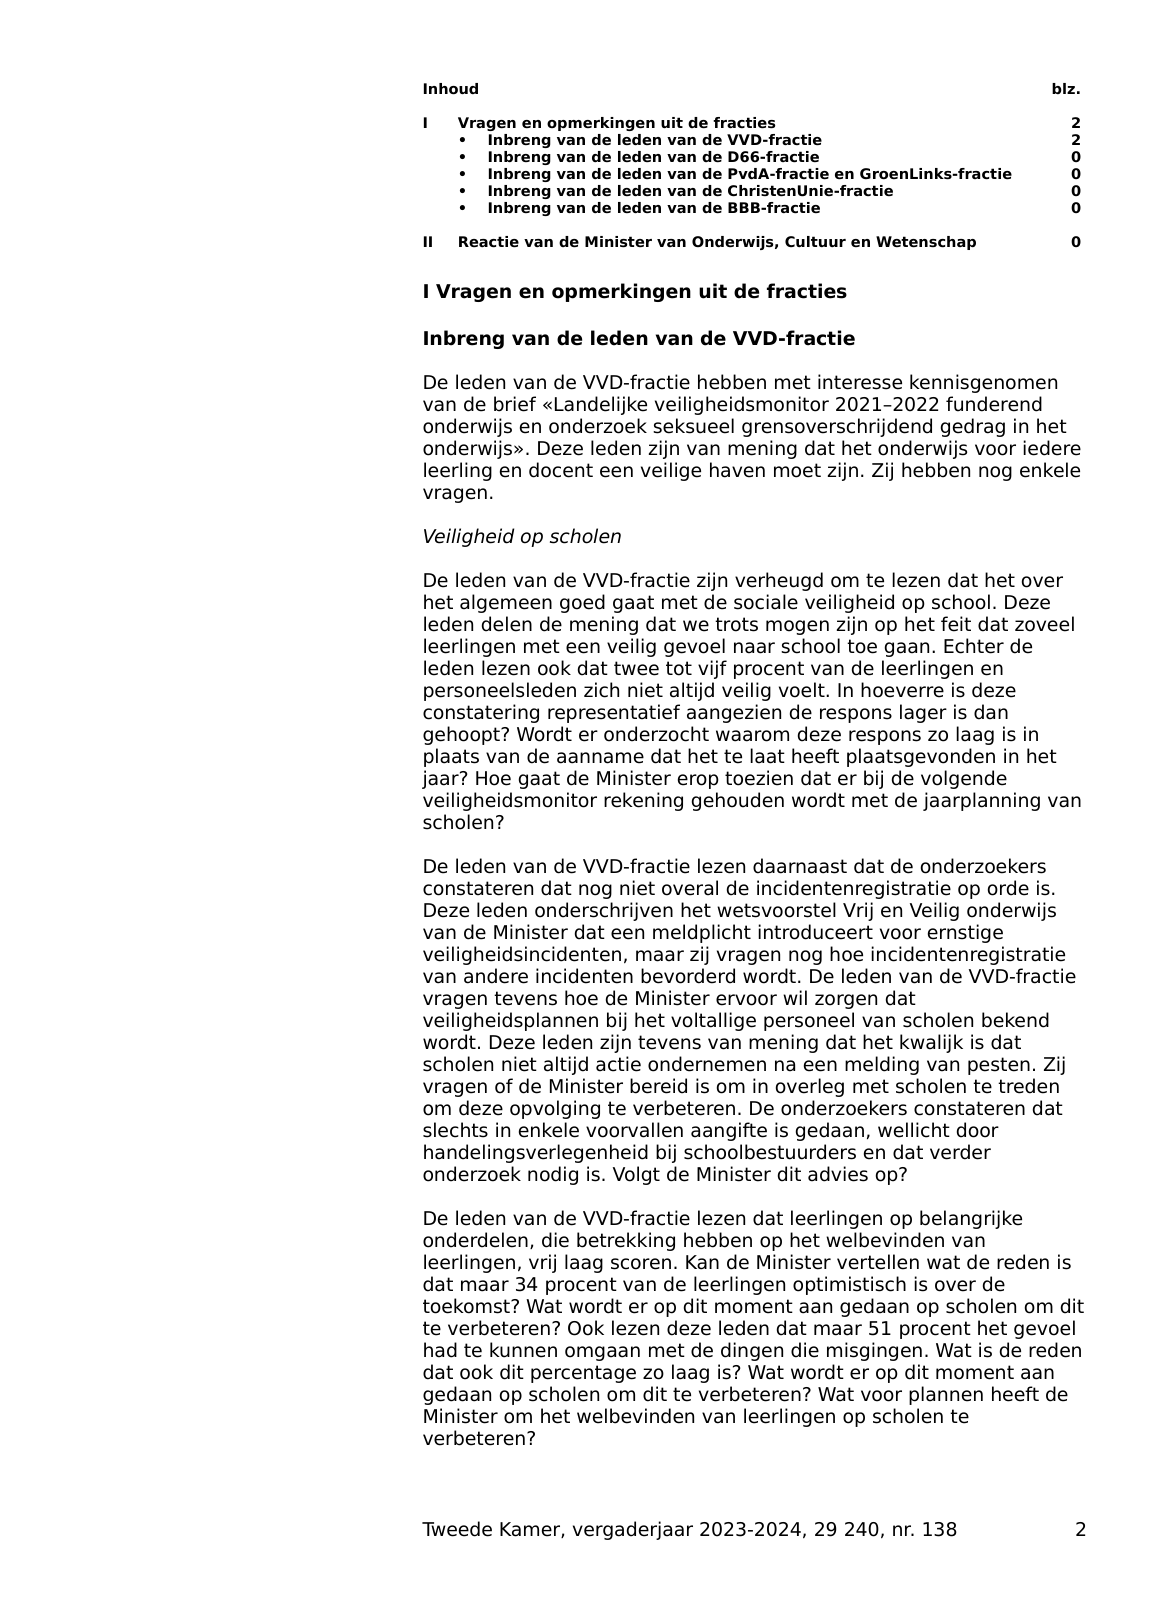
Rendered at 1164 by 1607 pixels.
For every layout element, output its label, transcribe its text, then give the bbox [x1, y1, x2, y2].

table_cell • [452, 183, 481, 200]
table_cell • [452, 200, 481, 217]
table_cell 0 [1028, 166, 1087, 183]
table_header Inhoud [422, 81, 1027, 98]
table_cell [452, 98, 481, 115]
text De leden van de VVD-fractie lezen dat leerlingen op belangrijke onderdelen, die betrekking hebben op het welbevinden van leerlingen, vrij laag scoren. Kan de Minister vertellen wat de reden is dat maar 34 procent van de leerlingen optimistisch is over de toekomst? Wat wordt er op dit moment aan gedaan op scholen om dit te verbeteren? Ook lezen deze leden dat maar 51 procent het gevoel had te kunnen omgaan met de dingen die misgingen. Wat is de reden dat ook dit percentage zo laag is? Wat wordt er op dit moment aan gedaan op scholen om dit te verbeteren? Wat voor plannen heeft de Minister om het welbevinden van leerlingen op scholen te verbeteren? [422, 1208, 1087, 1450]
text De leden van de VVD-fractie lezen daarnaast dat de onderzoekers constateren dat nog niet overal de incidentenregistratie op orde is. Deze leden onderschrijven het wetsvoorstel Vrij en Veilig onderwijs van de Minister dat een meldplicht introduceert voor ernstige veiligheidsincidenten, maar zij vragen nog hoe incidentenregistratie van andere incidenten bevorderd wordt. De leden van de VVD-fractie vragen tevens hoe de Minister ervoor wil zorgen dat veiligheidsplannen bij het voltallige personeel van scholen bekend wordt. Deze leden zijn tevens van mening dat het kwalijk is dat scholen niet altijd actie ondernemen na een melding van pesten. Zij vragen of de Minister bereid is om in overleg met scholen te treden om deze opvolging te verbeteren. De onderzoekers constateren dat slechts in enkele voorvallen aangifte is gedaan, wellicht door handelingsverlegenheid bij schoolbestuurders en dat verder onderzoek nodig is. Volgt de Minister dit advies op? [422, 856, 1087, 1186]
subtitle I Vragen en opmerkingen uit de fracties [422, 281, 1087, 303]
table_cell [422, 183, 452, 200]
table_cell Inbreng van de leden van de ChristenUnie-fractie [481, 183, 1027, 200]
table_cell 2 [1028, 115, 1087, 132]
text De leden van de VVD-fractie zijn verheugd om te lezen dat het over het algemeen goed gaat met de sociale veiligheid op school. Deze leden delen de mening dat we trots mogen zijn op het feit dat zoveel leerlingen met een veilig gevoel naar school toe gaan. Echter de leden lezen ook dat twee tot vijf procent van de leerlingen en personeelsleden zich niet altijd veilig voelt. In hoeverre is deze constatering representatief aangezien de respons lager is dan gehoopt? Wordt er onderzocht waarom deze respons zo laag is in plaats van de aanname dat het te laat heeft plaatsgevonden in het jaar? Hoe gaat de Minister erop toezien dat er bij de volgende veiligheidsmonitor rekening gehouden wordt met de jaarplanning van scholen? [422, 570, 1087, 834]
table_cell [422, 149, 452, 166]
table_cell Vragen en opmerkingen uit de fracties [452, 115, 1027, 132]
table_cell 0 [1028, 200, 1087, 217]
table_cell Reactie van de Minister van Onderwijs, Cultuur en Wetenschap [452, 234, 1027, 251]
table_header blz. [1028, 81, 1087, 98]
table_cell [481, 217, 1027, 234]
table_cell [422, 217, 452, 234]
table_cell 0 [1028, 234, 1087, 251]
subtitle Veiligheid op scholen [422, 526, 1087, 548]
table_cell [452, 217, 481, 234]
table_cell [422, 98, 452, 115]
table_cell II [422, 234, 452, 251]
table_cell [422, 132, 452, 149]
table_cell I [422, 115, 452, 132]
table_cell Inbreng van de leden van de VVD-fractie [481, 132, 1027, 149]
table_cell 0 [1028, 149, 1087, 166]
table_cell [1028, 98, 1087, 115]
text De leden van de VVD-fractie hebben met interesse kennisgenomen van de brief «Landelijke veiligheidsmonitor 2021–2022 funderend onderwijs en onderzoek seksueel grensoverschrijdend gedrag in het onderwijs». Deze leden zijn van mening dat het onderwijs voor iedere leerling en docent een veilige haven moet zijn. Zij hebben nog enkele vragen. [422, 372, 1087, 504]
table_cell 0 [1028, 183, 1087, 200]
table_cell • [452, 132, 481, 149]
table_cell 2 [1028, 132, 1087, 149]
table_cell Inbreng van de leden van de PvdA-fractie en GroenLinks-fractie [481, 166, 1027, 183]
table_cell [422, 200, 452, 217]
table_cell [422, 166, 452, 183]
table_cell Inbreng van de leden van de D66-fractie [481, 149, 1027, 166]
table_cell [481, 98, 1027, 115]
subtitle Inbreng van de leden van de VVD-fractie [422, 328, 1087, 350]
table_cell [1028, 217, 1087, 234]
table_cell • [452, 149, 481, 166]
table_cell Inbreng van de leden van de BBB-fractie [481, 200, 1027, 217]
table_cell • [452, 166, 481, 183]
